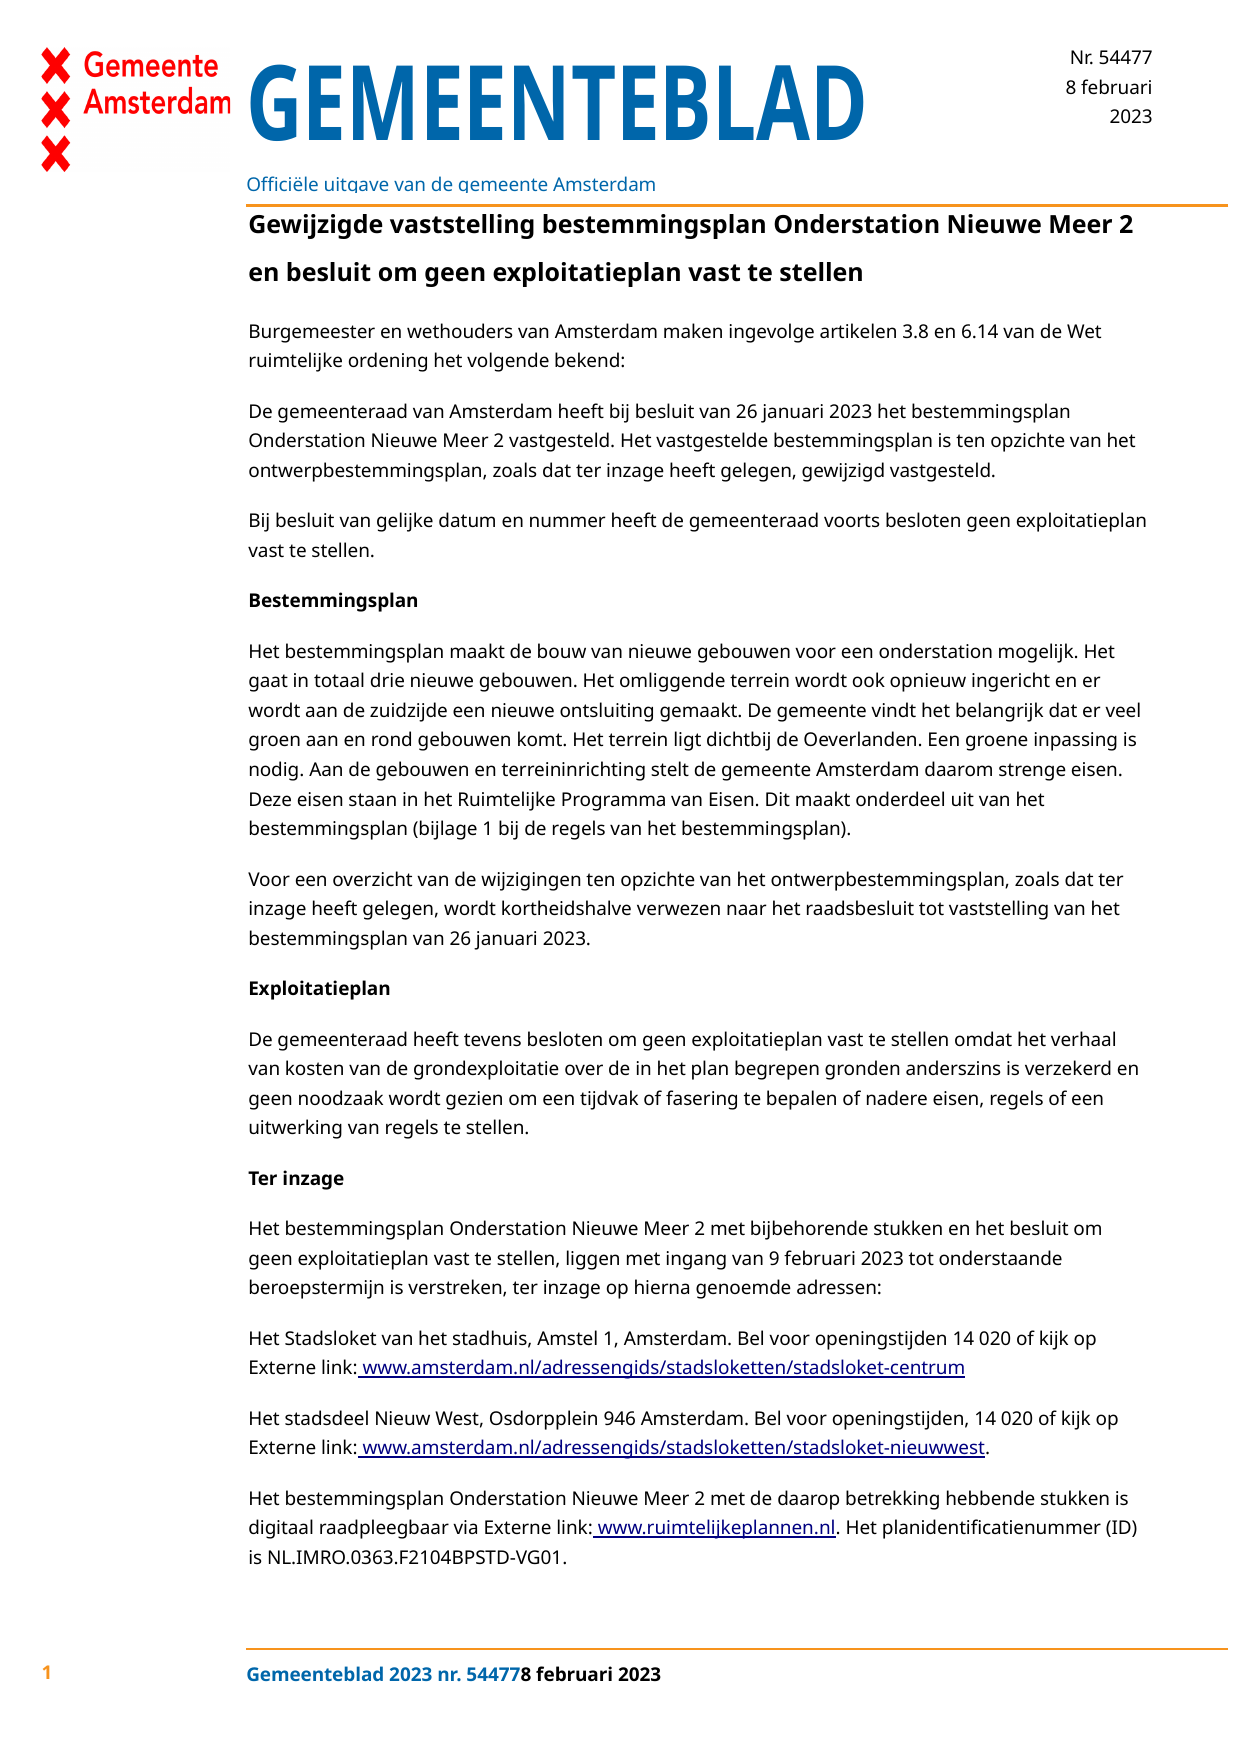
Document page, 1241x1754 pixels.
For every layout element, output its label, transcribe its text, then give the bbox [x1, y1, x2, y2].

text Het stadsdeel Nieuw West, Osdorpplein 946 Amsterdam. Bel voor openingstijden, 14 020 of kijk op Externe link: www.amsterdam.nl/adressengids/stadsloketten/stadsloket-nieuwwest. [248, 1405, 1152, 1460]
text Het bestemmingsplan Onderstation Nieuwe Meer 2 met de daarop betrekking hebbende stukken is digitaal raadpleegbaar via Externe link: www.ruimtelijkeplannen.nl. Het planidentificatienummer (ID) is NL.IMRO.0363.F2104BPSTD-VG01. [248, 1485, 1152, 1570]
text Bestemmingsplan [248, 587, 1152, 613]
text Gewijzigde vaststelling bestemmingsplan Onderstation Nieuwe Meer 2 en besluit om geen exploitatieplan vast te stellen [248, 207, 1152, 288]
text Burgemeester en wethouders van Amsterdam maken ingevolge artikelen 3.8 en 6.14 van de Wet ruimtelijke ordening het volgende bekend: [248, 318, 1152, 373]
text Voor een overzicht van de wijzigingen ten opzichte van het ontwerpbestemmingsplan, zoals dat ter inzage heeft gelegen, wordt kortheidshalve verwezen naar het raadsbesluit tot vaststelling van het bestemmingsplan van 26 januari 2023. [248, 866, 1152, 951]
text Bij besluit van gelijke datum en nummer heeft de gemeenteraad voorts besloten geen exploitatieplan vast te stellen. [248, 507, 1152, 563]
text Exploitatieplan [248, 975, 1152, 1001]
text Het bestemmingsplan Onderstation Nieuwe Meer 2 met bijbehorende stukken en het besluit om geen exploitatieplan vast te stellen, liggen met ingang van 9 februari 2023 tot onderstaande beroepstermijn is verstreken, ter inzage op hierna genoemde adressen: [248, 1215, 1152, 1300]
picture [41, 47, 231, 172]
text Ter inzage [248, 1165, 1152, 1191]
text Het bestemmingsplan maakt de bouw van nieuwe gebouwen voor een onderstation mogelijk. Het gaat in totaal drie nieuwe gebouwen. Het omliggende terrein wordt ook opnieuw ingericht en er wordt aan de zuidzijde een nieuwe ontsluiting gemaakt. De gemeente vindt het belangrijk dat er veel groen aan en rond gebouwen komt. Het terrein ligt dichtbij de Oeverlanden. Een groene inpassing is nodig. Aan de gebouwen en terreininrichting stelt de gemeente Amsterdam daarom strenge eisen. Deze eisen staan in het Ruimtelijke Programma van Eisen. Dit maakt onderdeel uit van het bestemmingsplan (bijlage 1 bij de regels van het bestemmingsplan). [248, 638, 1152, 841]
text Het Stadsloket van het stadhuis, Amstel 1, Amsterdam. Bel voor openingstijden 14 020 of kijk op Externe link: www.amsterdam.nl/adressengids/stadsloketten/stadsloket-centrum [248, 1325, 1152, 1380]
text De gemeenteraad heeft tevens besloten om geen exploitatieplan vast te stellen omdat het verhaal van kosten van de grondexploitatie over de in het plan begrepen gronden anderszins is verzekerd en geen noodzaak wordt gezien om een tijdvak of fasering te bepalen of nadere eisen, regels of een uitwerking van regels te stellen. [248, 1026, 1152, 1140]
text De gemeenteraad van Amsterdam heeft bij besluit van 26 januari 2023 het bestemmingsplan Onderstation Nieuwe Meer 2 vastgesteld. Het vastgestelde bestemmingsplan is ten opzichte van het ontwerpbestemmingsplan, zoals dat ter inzage heeft gelegen, gewijzigd vastgesteld. [248, 398, 1152, 483]
